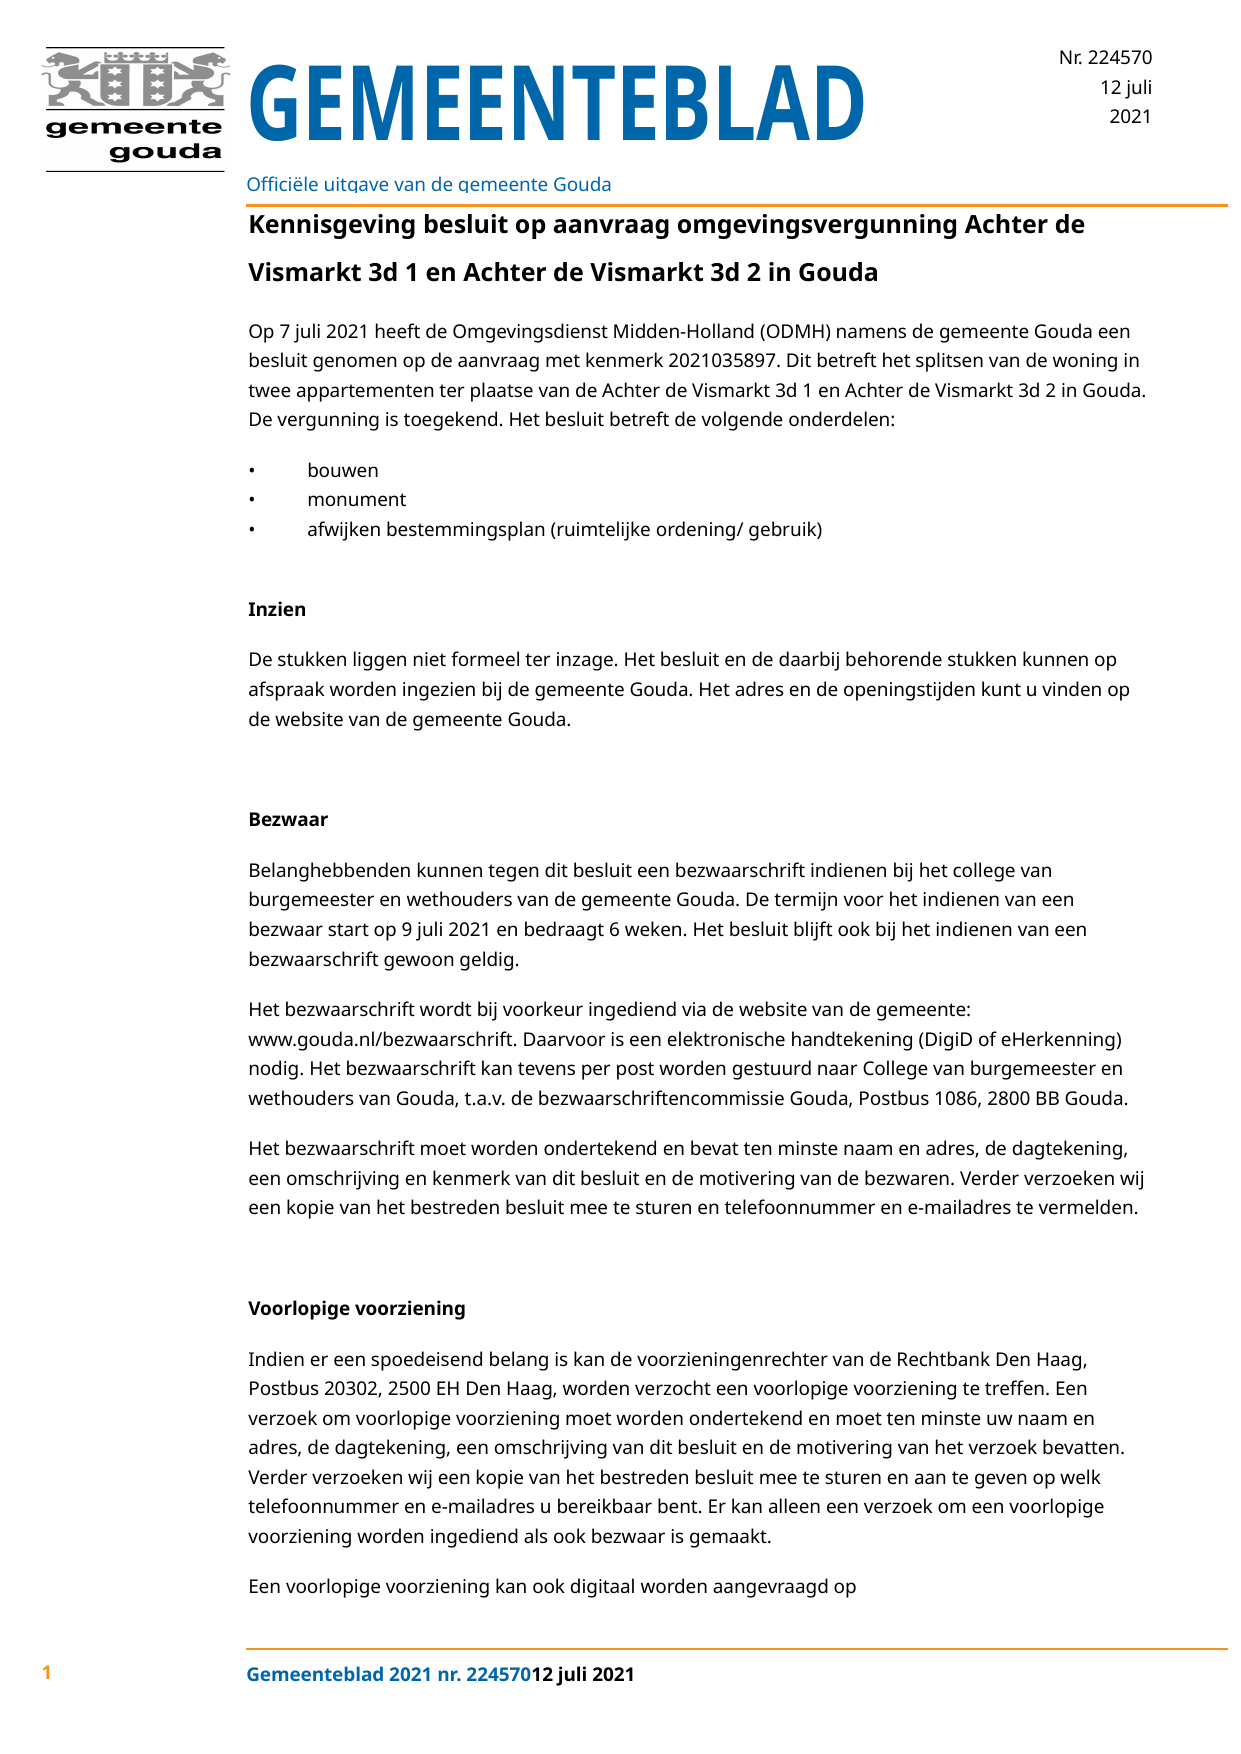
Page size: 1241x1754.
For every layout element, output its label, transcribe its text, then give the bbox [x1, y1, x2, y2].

picture [41, 47, 231, 172]
text Het bezwaarschrift moet worden ondertekend en bevat ten minste naam en adres, de dagtekening, een omschrijving en kenmerk van dit besluit en de motivering van de bezwaren. Verder verzoeken wij een kopie van het bestreden besluit mee te sturen en telefoonnummer en e-mailadres te vermelden. [248, 1135, 1152, 1220]
text Kennisgeving besluit op aanvraag omgevingsvergunning Achter de Vismarkt 3d 1 en Achter de Vismarkt 3d 2 in Gouda [248, 207, 1152, 288]
list monument [248, 487, 1152, 512]
list afwijken bestemmingsplan (ruimtelijke ordening/ gebruik) [248, 516, 1152, 542]
text Belanghebbenden kunnen tegen dit besluit een bezwaarschrift indienen bij het college van burgemeester en wethouders van de gemeente Gouda. De termijn voor het indienen van een bezwaar start op 9 juli 2021 en bedraagt 6 weken. Het besluit blijft ook bij het indienen van een bezwaarschrift gewoon geldig. [248, 857, 1152, 972]
text Het bezwaarschrift wordt bij voorkeur ingediend via de website van de gemeente: www.gouda.nl/bezwaarschrift. Daarvoor is een elektronische handtekening (DigiD of eHerkenning) nodig. Het bezwaarschrift kan tevens per post worden gestuurd naar College van burgemeester en wethouders van Gouda, t.a.v. de bezwaarschriftencommissie Gouda, Postbus 1086, 2800 BB Gouda. [248, 996, 1152, 1111]
text Op 7 juli 2021 heeft de Omgevingsdienst Midden-Holland (ODMH) namens de gemeente Gouda een besluit genomen op de aanvraag met kenmerk 2021035897. Dit betreft het splitsen van de woning in twee appartementen ter plaatse van de Achter de Vismarkt 3d 1 en Achter de Vismarkt 3d 2 in Gouda. De vergunning is toegekend. Het besluit betreft de volgende onderdelen: [248, 318, 1152, 432]
list bouwen [248, 457, 1152, 483]
text Een voorlopige voorziening kan ook digitaal worden aangevraagd op [248, 1574, 1152, 1599]
text Indien er een spoedeisend belang is kan de voorzieningenrechter van de Rechtbank Den Haag, Postbus 20302, 2500 EH Den Haag, worden verzocht een voorlopige voorziening te treffen. Een verzoek om voorlopige voorziening moet worden ondertekend en moet ten minste uw naam en adres, de dagtekening, een omschrijving van dit besluit en de motivering van het verzoek bevatten. Verder verzoeken wij een kopie van het bestreden besluit mee te sturen en aan te geven op welk telefoonnummer en e-mailadres u bereikbaar bent. Er kan alleen een verzoek om een voorlopige voorziening worden ingediend als ook bezwaar is gemaakt. [248, 1346, 1152, 1549]
text Inzien [248, 596, 1152, 622]
text De stukken liggen niet formeel ter inzage. Het besluit en de daarbij behorende stukken kunnen op afspraak worden ingezien bij de gemeente Gouda. Het adres en de openingstijden kunt u vinden op de website van de gemeente Gouda. [248, 647, 1152, 732]
text Voorlopige voorziening [248, 1295, 1152, 1321]
text Bezwaar [248, 807, 1152, 832]
